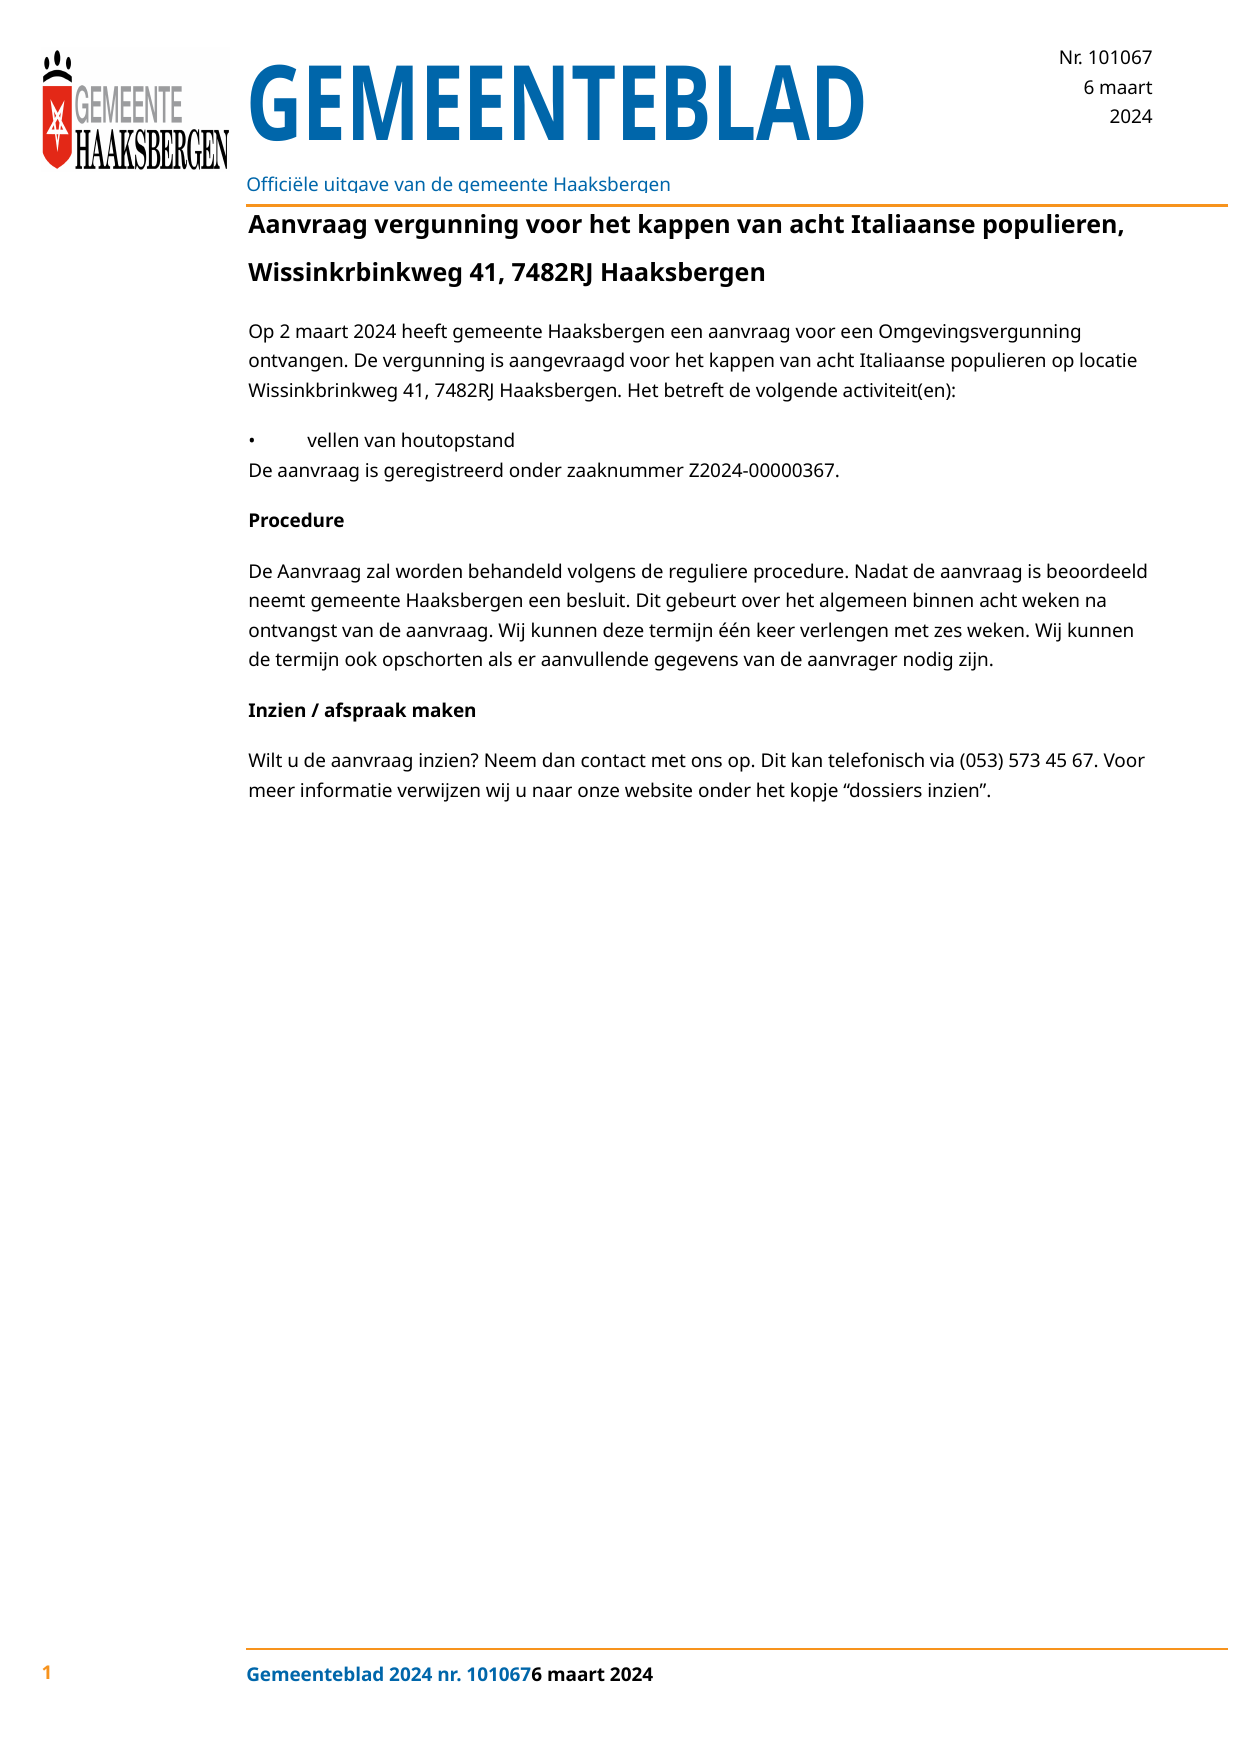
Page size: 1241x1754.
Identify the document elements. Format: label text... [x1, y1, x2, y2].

picture [41, 47, 231, 172]
text Inzien / afspraak maken [248, 697, 1152, 723]
text De Aanvraag zal worden behandeld volgens de reguliere procedure. Nadat de aanvraag is beoordeeld neemt gemeente Haaksbergen een besluit. Dit gebeurt over het algemeen binnen acht weken na ontvangst van de aanvraag. Wij kunnen deze termijn één keer verlengen met zes weken. Wij kunnen de termijn ook opschorten als er aanvullende gegevens van de aanvrager nodig zijn. [248, 558, 1152, 672]
text Aanvraag vergunning voor het kappen van acht Italiaanse populieren, Wissinkrbinkweg 41, 7482RJ Haaksbergen [248, 207, 1152, 288]
text Wilt u de aanvraag inzien? Neem dan contact met ons op. Dit kan telefonisch via (053) 573 45 67. Voor meer informatie verwijzen wij u naar onze website onder het kopje “dossiers inzien”. [248, 747, 1152, 803]
text Procedure [248, 507, 1152, 533]
list vellen van houtopstand [248, 427, 1152, 453]
text Op 2 maart 2024 heeft gemeente Haaksbergen een aanvraag voor een Omgevingsvergunning ontvangen. De vergunning is aangevraagd voor het kappen van acht Italiaanse populieren op locatie Wissinkbrinkweg 41, 7482RJ Haaksbergen. Het betreft de volgende activiteit(en): [248, 318, 1152, 403]
text De aanvraag is geregistreerd onder zaaknummer Z2024-00000367. [248, 457, 1152, 483]
